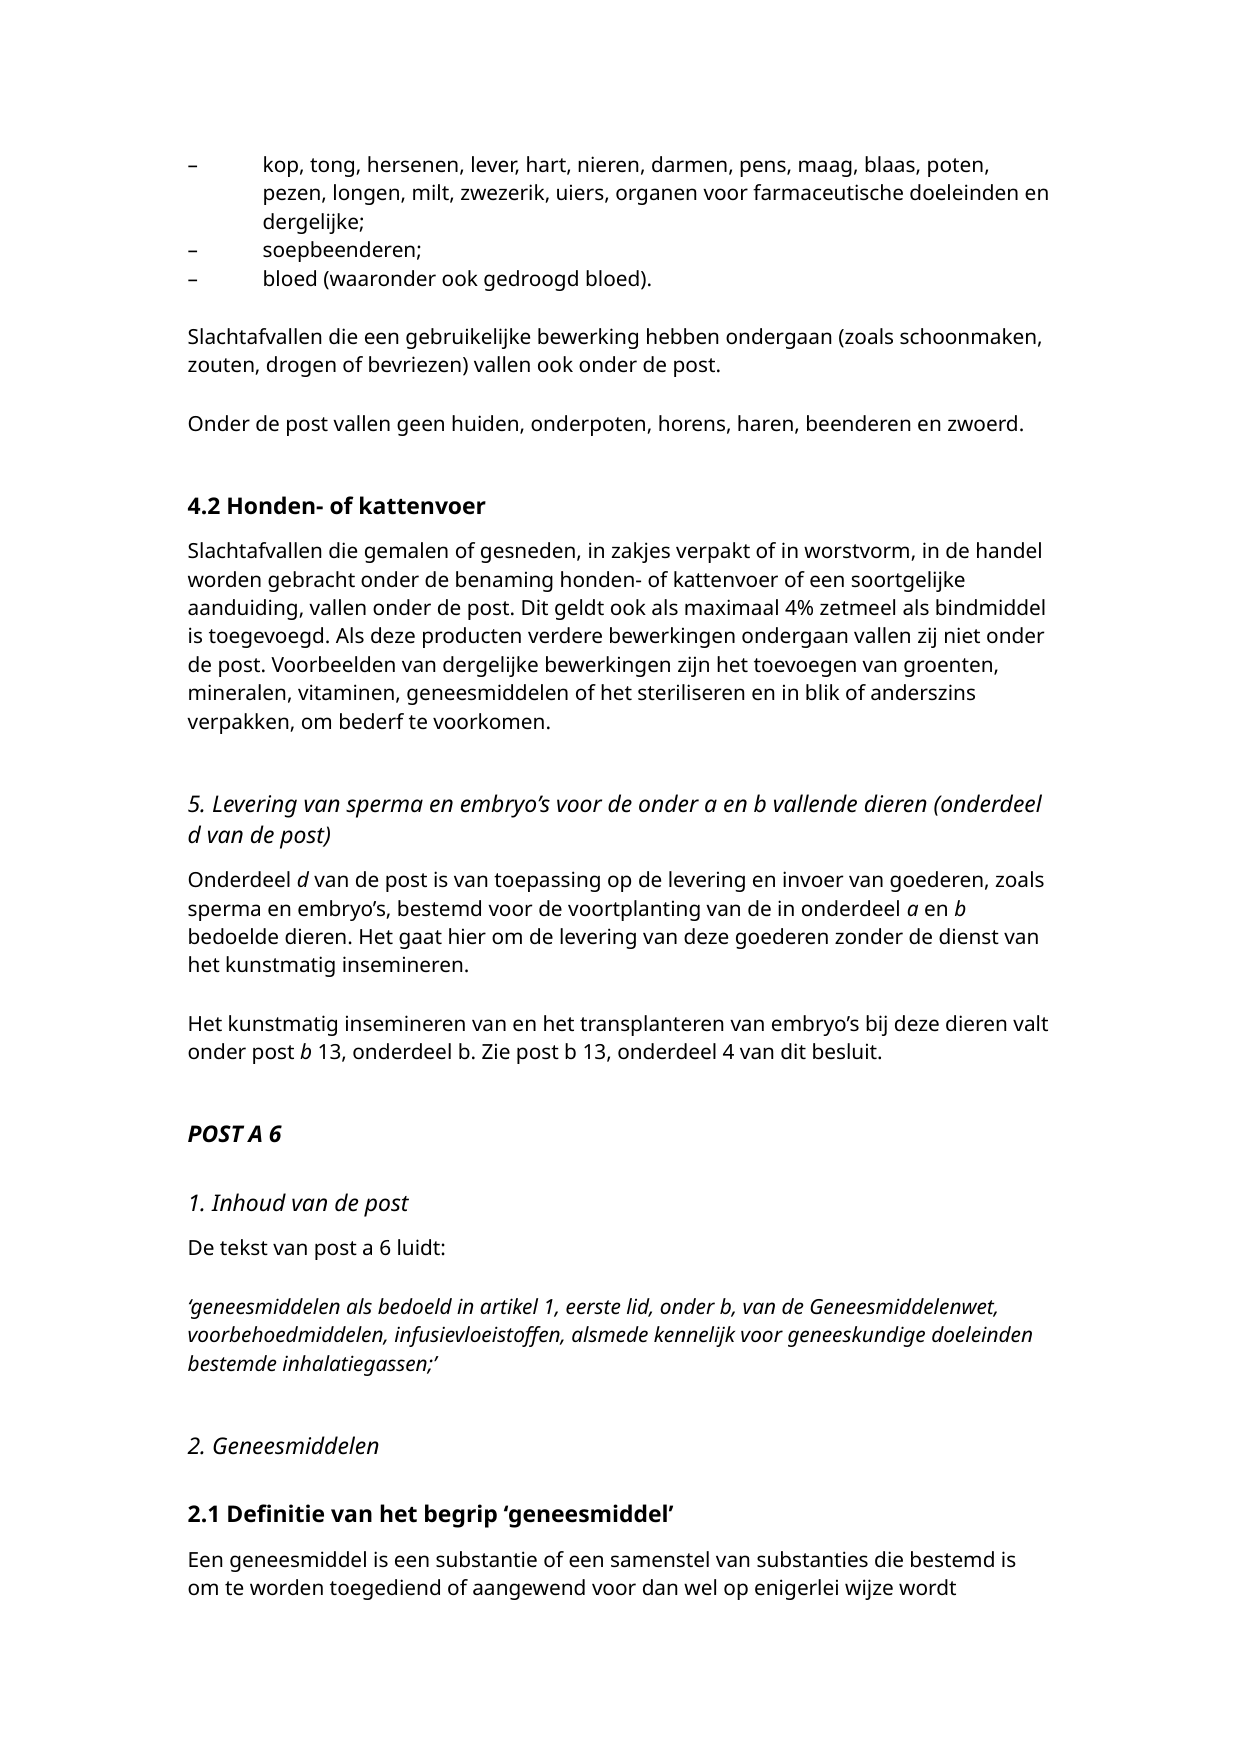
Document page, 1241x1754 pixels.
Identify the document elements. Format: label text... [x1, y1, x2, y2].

subtitle 5. Levering van sperma en embryo’s voor de onder a en b vallende dieren (onderdeel d van de post) [187, 788, 1053, 850]
subtitle 4.2 Honden- of kattenvoer [187, 490, 1053, 521]
text Een geneesmiddel is een substantie of een samenstel van substanties die bestemd is om te worden toegediend of aangewend voor dan wel op enigerlei wijze wordt [187, 1545, 1053, 1602]
list soepbeenderen; [187, 235, 1053, 264]
list kop, tong, hersenen, lever, hart, nieren, darmen, pens, maag, blaas, poten, pezen, longen, milt, zwezerik, uiers, organen voor farmaceutische doeleinden en dergelijke; [187, 150, 1053, 235]
text Onderdeel d van de post is van toepassing op de levering en invoer van goederen, zoals sperma en embryo’s, bestemd voor de voortplanting van de in onderdeel a en b bedoelde dieren. Het gaat hier om de levering van deze goederen zonder de dienst van het kunstmatig insemineren. [187, 865, 1053, 979]
subtitle 1. Inhoud van de post [187, 1187, 1053, 1218]
text Slachtafvallen die gemalen of gesneden, in zakjes verpakt of in worstvorm, in de handel worden gebracht onder de benaming honden- of kattenvoer of een soortgelijke aanduiding, vallen onder de post. Dit geldt ook als maximaal 4% zetmeel als bindmiddel is toegevoegd. Als deze producten verdere bewerkingen ondergaan vallen zij niet onder de post. Voorbeelden van dergelijke bewerkingen zijn het toevoegen van groenten, mineralen, vitaminen, geneesmiddelen of het steriliseren en in blik of anderszins verpakken, om bederf te voorkomen. [187, 536, 1053, 735]
text Onder de post vallen geen huiden, onderpoten, horens, haren, beenderen en zwoerd. [187, 409, 1053, 437]
text Slachtafvallen die een gebruikelijke bewerking hebben ondergaan (zoals schoonmaken, zouten, drogen of bevriezen) vallen ook onder de post. [187, 322, 1053, 379]
subtitle POST A 6 [187, 1118, 1053, 1150]
text ‘geneesmiddelen als bedoeld in artikel 1, eerste lid, onder b, van de Geneesmiddelenwet, voorbehoedmiddelen, infusievloeistoffen, alsmede kennelijk voor geneeskundige doeleinden bestemde inhalatiegassen;’ [187, 1292, 1053, 1377]
subtitle 2.1 Definitie van het begrip ‘geneesmiddel’ [187, 1498, 1053, 1530]
text De tekst van post a 6 luidt: [187, 1233, 1053, 1262]
text Het kunstmatig insemineren van en het transplanteren van embryo’s bij deze dieren valt onder post b 13, onderdeel b. Zie post b 13, onderdeel 4 van dit besluit. [187, 1009, 1053, 1066]
subtitle 2. Geneesmiddelen [187, 1430, 1053, 1461]
list bloed (waaronder ook gedroogd bloed). [187, 264, 1053, 292]
